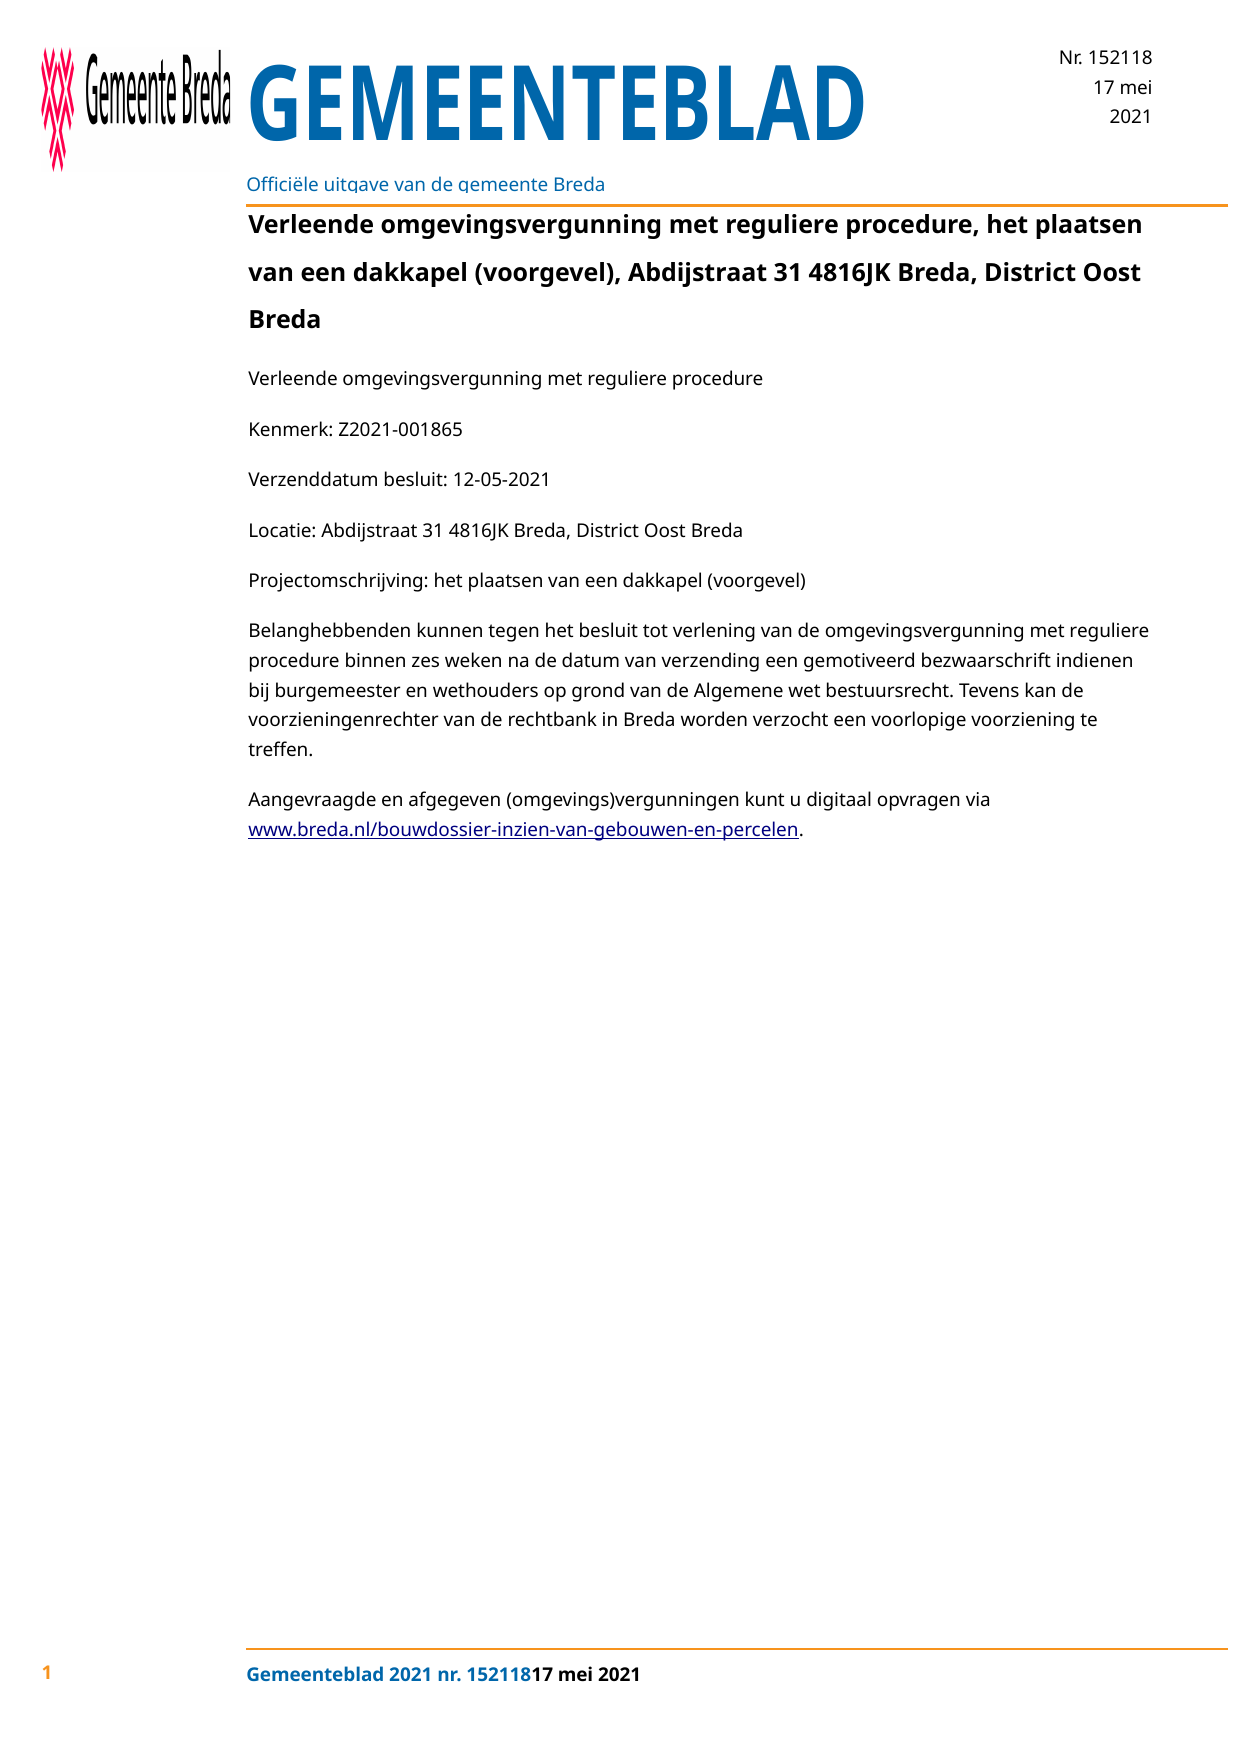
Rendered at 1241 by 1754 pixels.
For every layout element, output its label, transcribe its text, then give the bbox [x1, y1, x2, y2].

text Aangevraagde en afgegeven (omgevings)vergunningen kunt u digitaal opvragen via www.breda.nl/bouwdossier-inzien-van-gebouwen-en-percelen. [248, 786, 1152, 842]
text Verleende omgevingsvergunning met reguliere procedure, het plaatsen van een dakkapel (voorgevel), Abdijstraat 31 4816JK Breda, District Oost Breda [248, 207, 1152, 336]
text Verleende omgevingsvergunning met reguliere procedure [248, 366, 1152, 391]
text Belanghebbenden kunnen tegen het besluit tot verlening van de omgevingsvergunning met reguliere procedure binnen zes weken na de datum van verzending een gemotiveerd bezwaarschrift indienen bij burgemeester en wethouders op grond van de Algemene wet bestuursrecht. Tevens kan de voorzieningenrechter van de rechtbank in Breda worden verzocht een voorlopige voorziening te treffen. [248, 618, 1152, 762]
text Locatie: Abdijstraat 31 4816JK Breda, District Oost Breda [248, 517, 1152, 542]
text Verzenddatum besluit: 12-05-2021 [248, 466, 1152, 492]
text Kenmerk: Z2021-001865 [248, 416, 1152, 442]
picture [41, 47, 231, 172]
text Projectomschrijving: het plaatsen van een dakkapel (voorgevel) [248, 567, 1152, 593]
